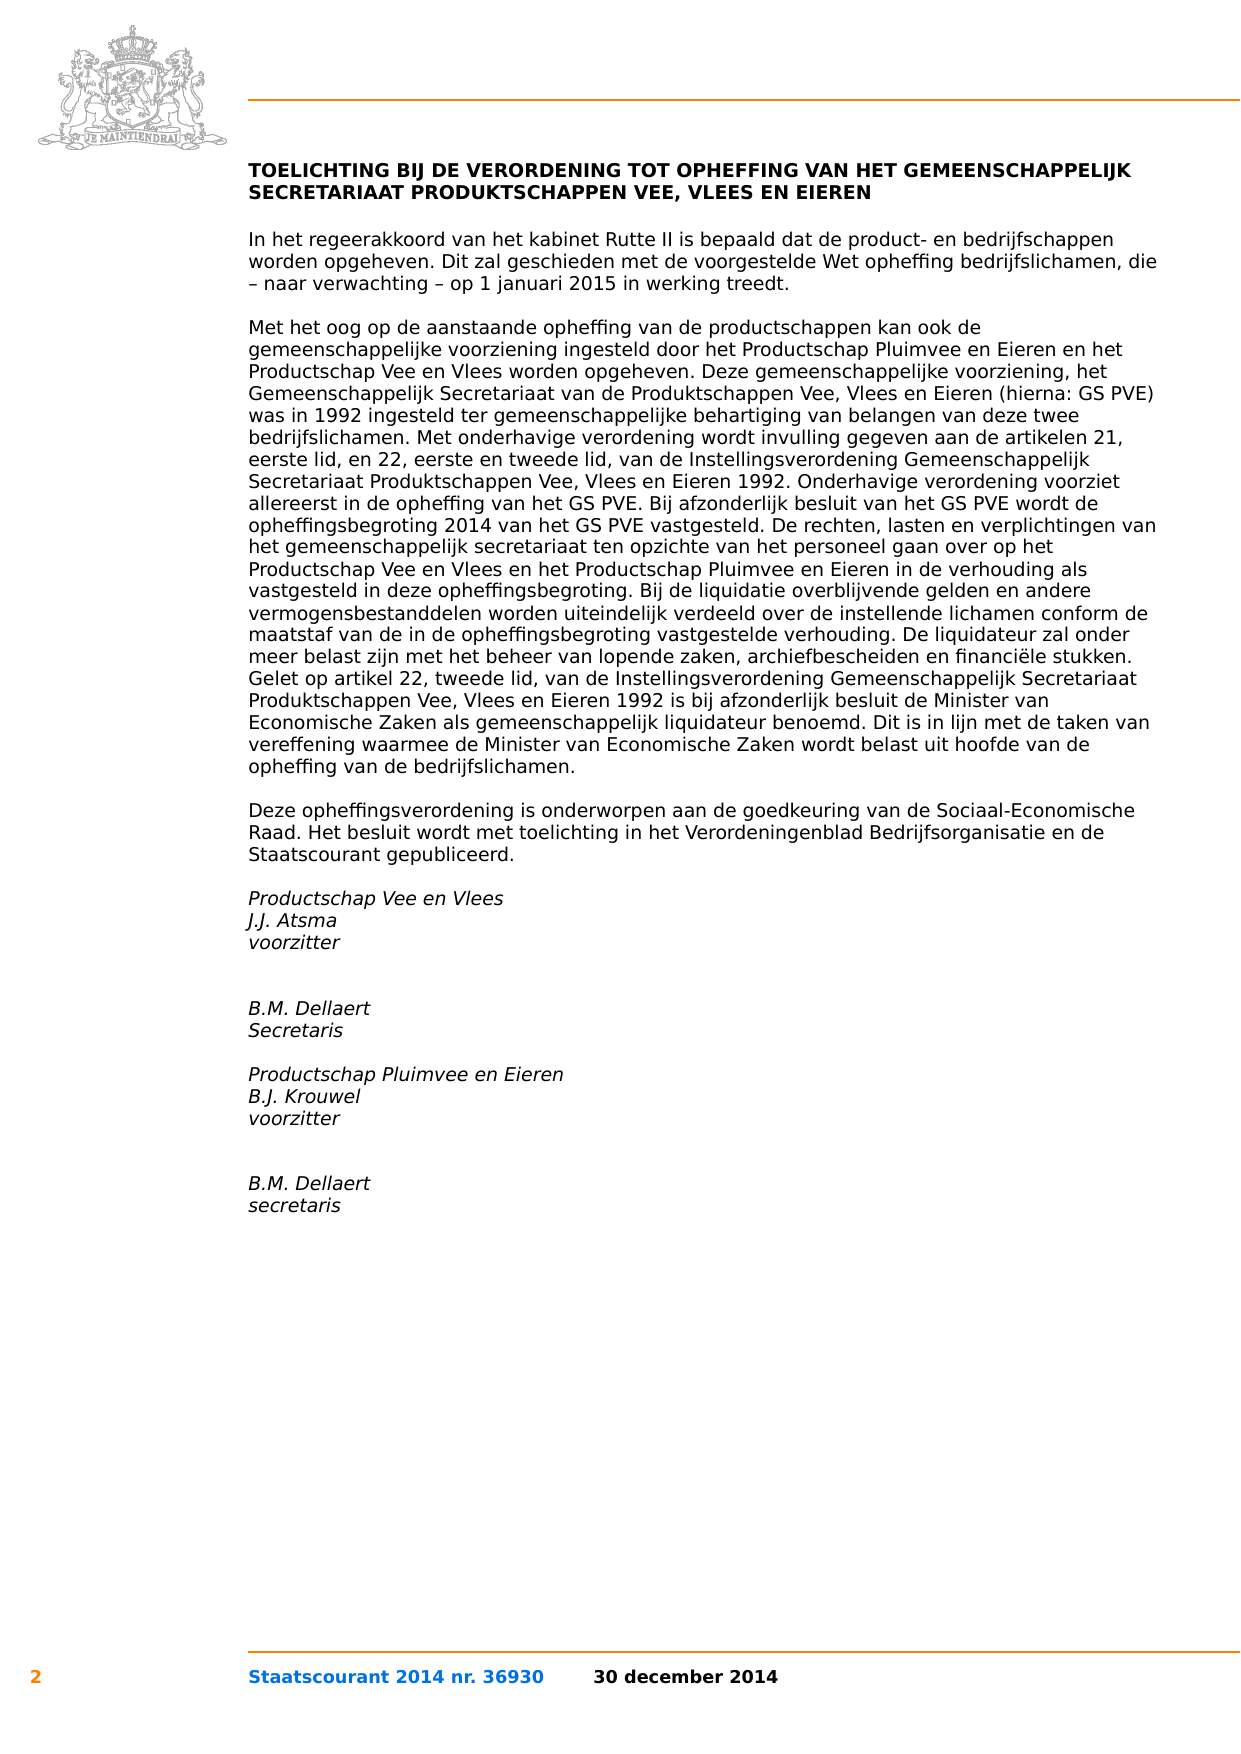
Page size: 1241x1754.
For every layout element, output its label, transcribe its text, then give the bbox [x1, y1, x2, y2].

text B.M. Dellaert Secretaris [248, 976, 1163, 1042]
text B.M. Dellaert secretaris [248, 1151, 1163, 1217]
text In het regeerakkoord van het kabinet Rutte II is bepaald dat de product- en bedrijfschappen worden opgeheven. Dit zal geschieden met de voorgestelde Wet opheffing bedrijfslichamen, die – naar verwachting – op 1 januari 2015 in werking treedt. [248, 229, 1163, 295]
text Deze opheffingsverordening is onderworpen aan de goedkeuring van de Sociaal-Economische Raad. Het besluit wordt met toelichting in het Verordeningenblad Bedrijfsorganisatie en de Staatscourant gepubliceerd. [248, 800, 1163, 866]
picture [38, 25, 227, 150]
text Productschap Vee en Vlees J.J. Atsma voorzitter [248, 888, 1163, 954]
text Productschap Pluimvee en Eieren B.J. Krouwel voorzitter [248, 1063, 1163, 1129]
text Met het oog op de aanstaande opheffing van de productschappen kan ook de gemeenschappelijke voorziening ingesteld door het Productschap Pluimvee en Eieren en het Productschap Vee en Vlees worden opgeheven. Deze gemeenschappelijke voorziening, het Gemeenschappelijk Secretariaat van de Produktschappen Vee, Vlees en Eieren (hierna: GS PVE) was in 1992 ingesteld ter gemeenschappelijke behartiging van belangen van deze twee bedrijfslichamen. Met onderhavige verordening wordt invulling gegeven aan de artikelen 21, eerste lid, en 22, eerste en tweede lid, van de Instellingsverordening Gemeenschappelijk Secretariaat Produktschappen Vee, Vlees en Eieren 1992. Onderhavige verordening voorziet allereerst in de opheffing van het GS PVE. Bij afzonderlijk besluit van het GS PVE wordt de opheffingsbegroting 2014 van het GS PVE vastgesteld. De rechten, lasten en verplichtingen van het gemeenschappelijk secretariaat ten opzichte van het personeel gaan over op het Productschap Vee en Vlees en het Productschap Pluimvee en Eieren in de verhouding als vastgesteld in deze opheffingsbegroting. Bij de liquidatie overblijvende gelden en andere vermogensbestanddelen worden uiteindelijk verdeeld over de instellende lichamen conform de maatstaf van de in de opheffingsbegroting vastgestelde verhouding. De liquidateur zal onder meer belast zijn met het beheer van lopende zaken, archiefbescheiden en financiële stukken. Gelet op artikel 22, tweede lid, van de Instellingsverordening Gemeenschappelijk Secretariaat Produktschappen Vee, Vlees en Eieren 1992 is bij afzonderlijk besluit de Minister van Economische Zaken als gemeenschappelijk liquidateur benoemd. Dit is in lijn met de taken van vereffening waarmee de Minister van Economische Zaken wordt belast uit hoofde van de opheffing van de bedrijfslichamen. [248, 317, 1163, 778]
subtitle TOELICHTING BIJ DE VERORDENING TOT OPHEFFING VAN HET GEMEENSCHAPPELIJK SECRETARIAAT PRODUKTSCHAPPEN VEE, VLEES EN EIEREN [248, 160, 1163, 204]
